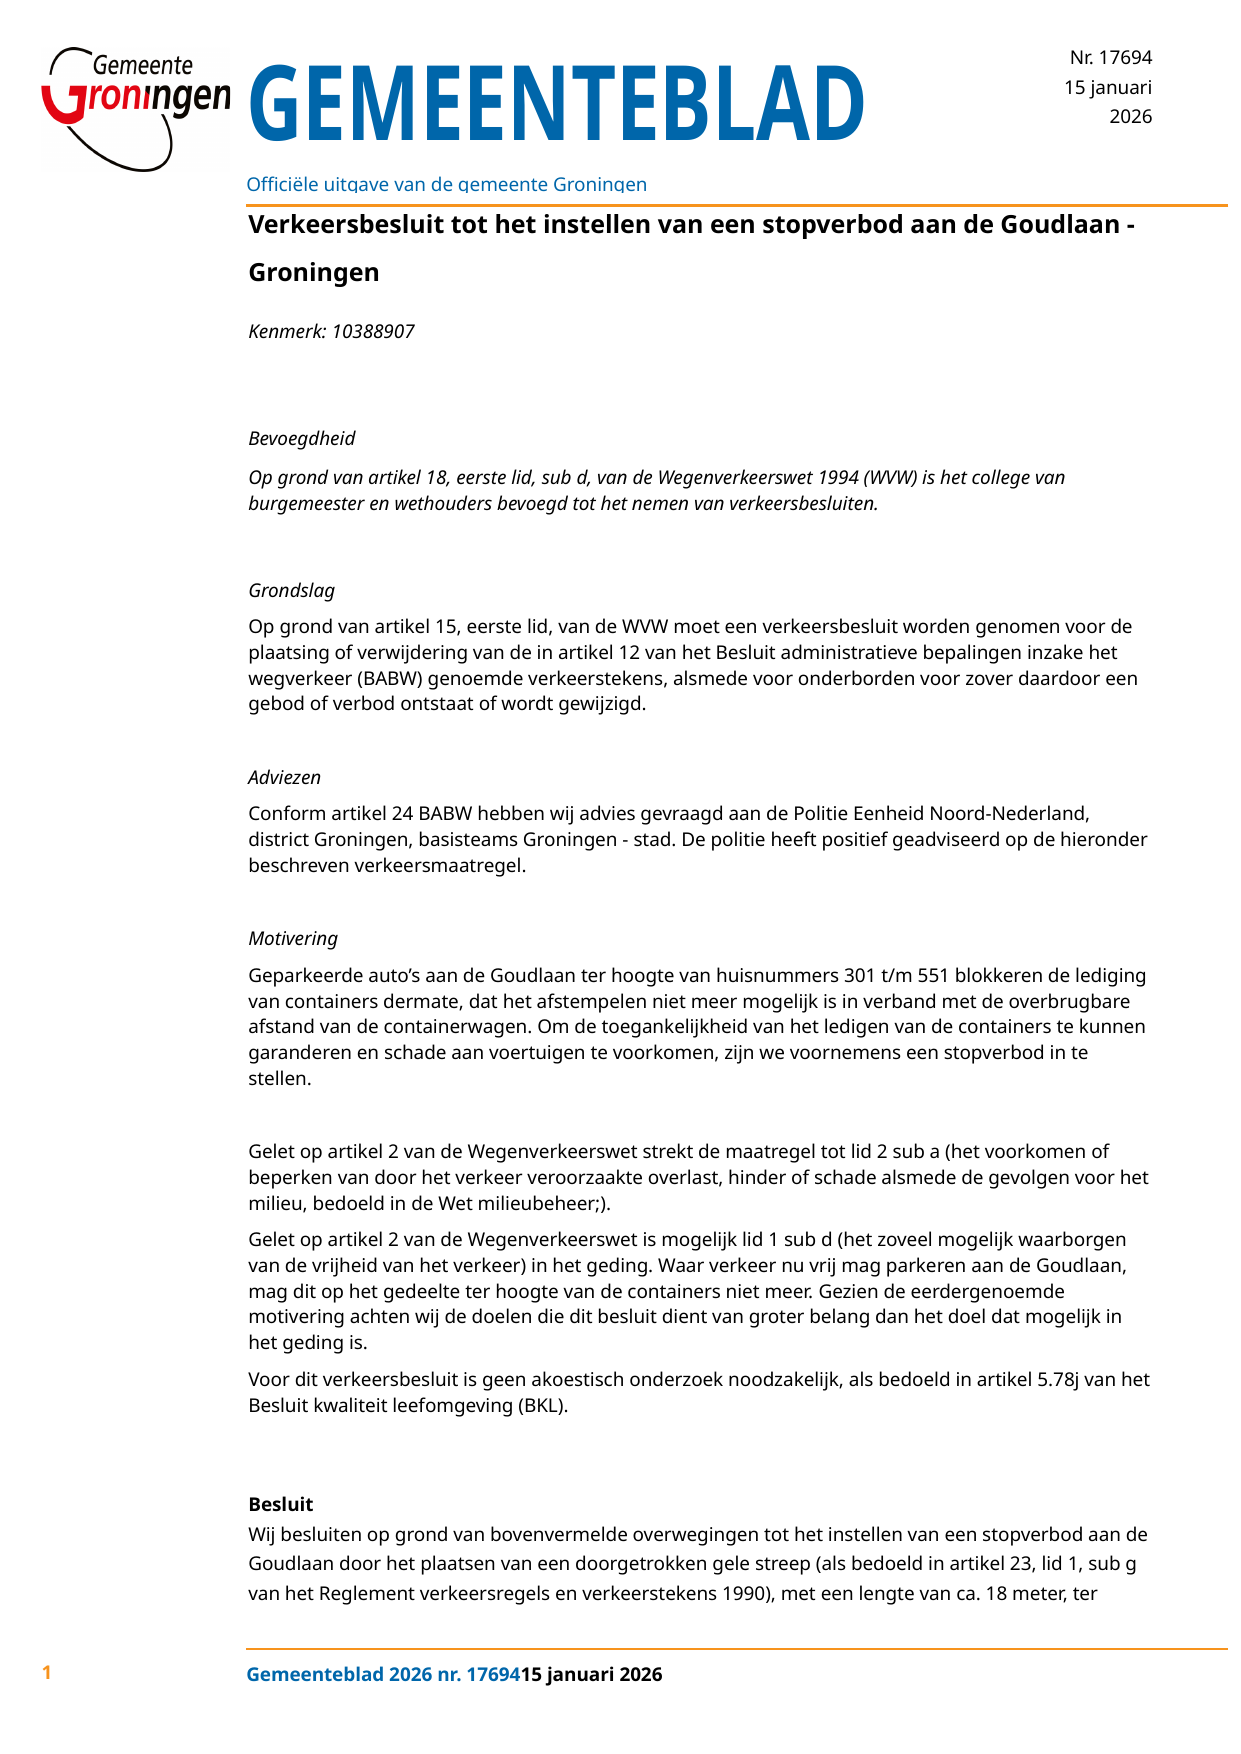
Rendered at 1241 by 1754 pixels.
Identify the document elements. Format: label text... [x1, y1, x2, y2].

text Op grond van artikel 15, eerste lid, van de WVW moet een verkeersbesluit worden genomen voor de plaatsing of verwijdering van de in artikel 12 van het Besluit administratieve bepalingen inzake het wegverkeer (BABW) genoemde verkeerstekens, alsmede voor onderborden voor zover daardoor een gebod of verbod ontstaat of wordt gewijzigd. [248, 613, 1152, 716]
text Gelet op artikel 2 van de Wegenverkeerswet strekt de maatregel tot lid 2 sub a (het voorkomen of beperken van door het verkeer veroorzaakte overlast, hinder of schade alsmede de gevolgen voor het milieu, bedoeld in de Wet milieubeheer;). [248, 1138, 1152, 1216]
text Verkeersbesluit tot het instellen van een stopverbod aan de Goudlaan - Groningen [248, 207, 1152, 288]
text Kenmerk: 10388907 [248, 318, 1152, 344]
text Voor dit verkeersbesluit is geen akoestisch onderzoek noodzakelijk, als bedoeld in artikel 5.78j van het Besluit kwaliteit leefomgeving (BKL). [248, 1366, 1152, 1417]
picture [41, 47, 231, 172]
text Conform artikel 24 BABW hebben wij advies gevraagd aan de Politie Eenheid Noord-Nederland, district Groningen, basisteams Groningen - stad. De politie heeft positief geadviseerd op de hieronder beschreven verkeersmaatregel. [248, 801, 1152, 878]
text Gelet op artikel 2 van de Wegenverkeerswet is mogelijk lid 1 sub d (het zoveel mogelijk waarborgen van de vrijheid van het verkeer) in het geding. Waar verkeer nu vrij mag parkeren aan de Goudlaan, mag dit op het gedeelte ter hoogte van de containers niet meer. Gezien de eerdergenoemde motivering achten wij de doelen die dit besluit dient van groter belang dan het doel dat mogelijk in het geding is. [248, 1226, 1152, 1355]
text Besluit [248, 1491, 1152, 1517]
text Motivering [248, 925, 1152, 951]
text Adviezen [248, 764, 1152, 790]
text Grondslag [248, 577, 1152, 602]
text Wij besluiten op grond van bovenvermelde overwegingen tot het instellen van een stopverbod aan de Goudlaan door het plaatsen van een doorgetrokken gele streep (als bedoeld in artikel 23, lid 1, sub g van het Reglement verkeersregels en verkeerstekens 1990), met een lengte van ca. 18 meter, ter [248, 1521, 1152, 1606]
text Geparkeerde auto’s aan de Goudlaan ter hoogte van huisnummers 301 t/m 551 blokkeren de lediging van containers dermate, dat het afstempelen niet meer mogelijk is in verband met de overbrugbare afstand van de containerwagen. Om de toegankelijkheid van het ledigen van de containers te kunnen garanderen en schade aan voertuigen te voorkomen, zijn we voornemens een stopverbod in te stellen. [248, 962, 1152, 1091]
text Bevoegdheid [248, 425, 1152, 451]
text Op grond van artikel 18, eerste lid, sub d, van de Wegenverkeerswet 1994 (WVW) is het college van burgemeester en wethouders bevoegd tot het nemen van verkeersbesluiten. [248, 464, 1152, 516]
